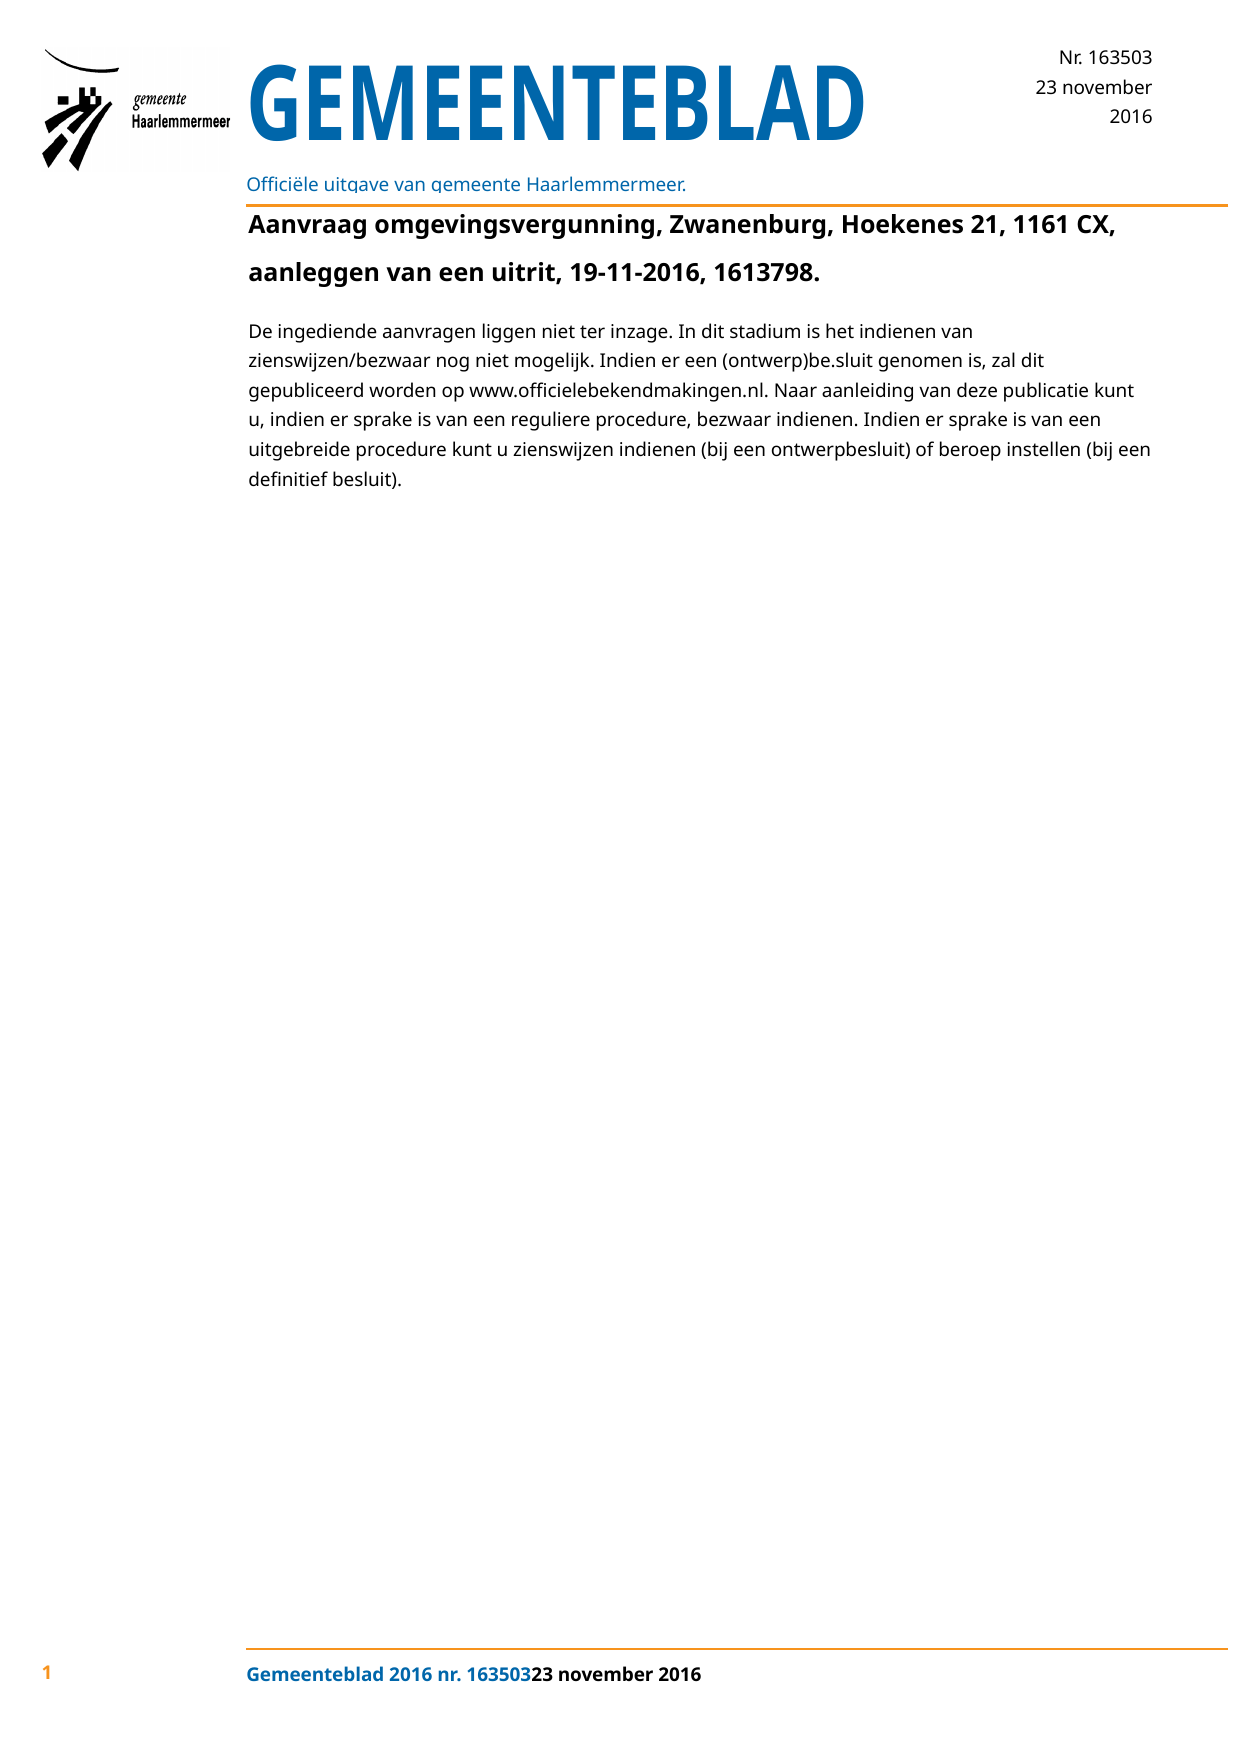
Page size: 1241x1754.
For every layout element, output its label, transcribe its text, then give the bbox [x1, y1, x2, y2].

picture [41, 47, 231, 172]
text Aanvraag omgevingsvergunning, Zwanenburg, Hoekenes 21, 1161 CX, aanleggen van een uitrit, 19-11-2016, 1613798. [248, 207, 1152, 288]
text De ingediende aanvragen liggen niet ter inzage. In dit stadium is het indienen van zienswijzen/bezwaar nog niet mogelijk. Indien er een (ontwerp)be.sluit genomen is, zal dit gepubliceerd worden op www.officielebekendmakingen.nl. Naar aanleiding van deze publicatie kunt u, indien er sprake is van een reguliere procedure, bezwaar indienen. Indien er sprake is van een uitgebreide procedure kunt u zienswijzen indienen (bij een ontwerpbesluit) of beroep instellen (bij een definitief besluit). [248, 318, 1152, 492]
